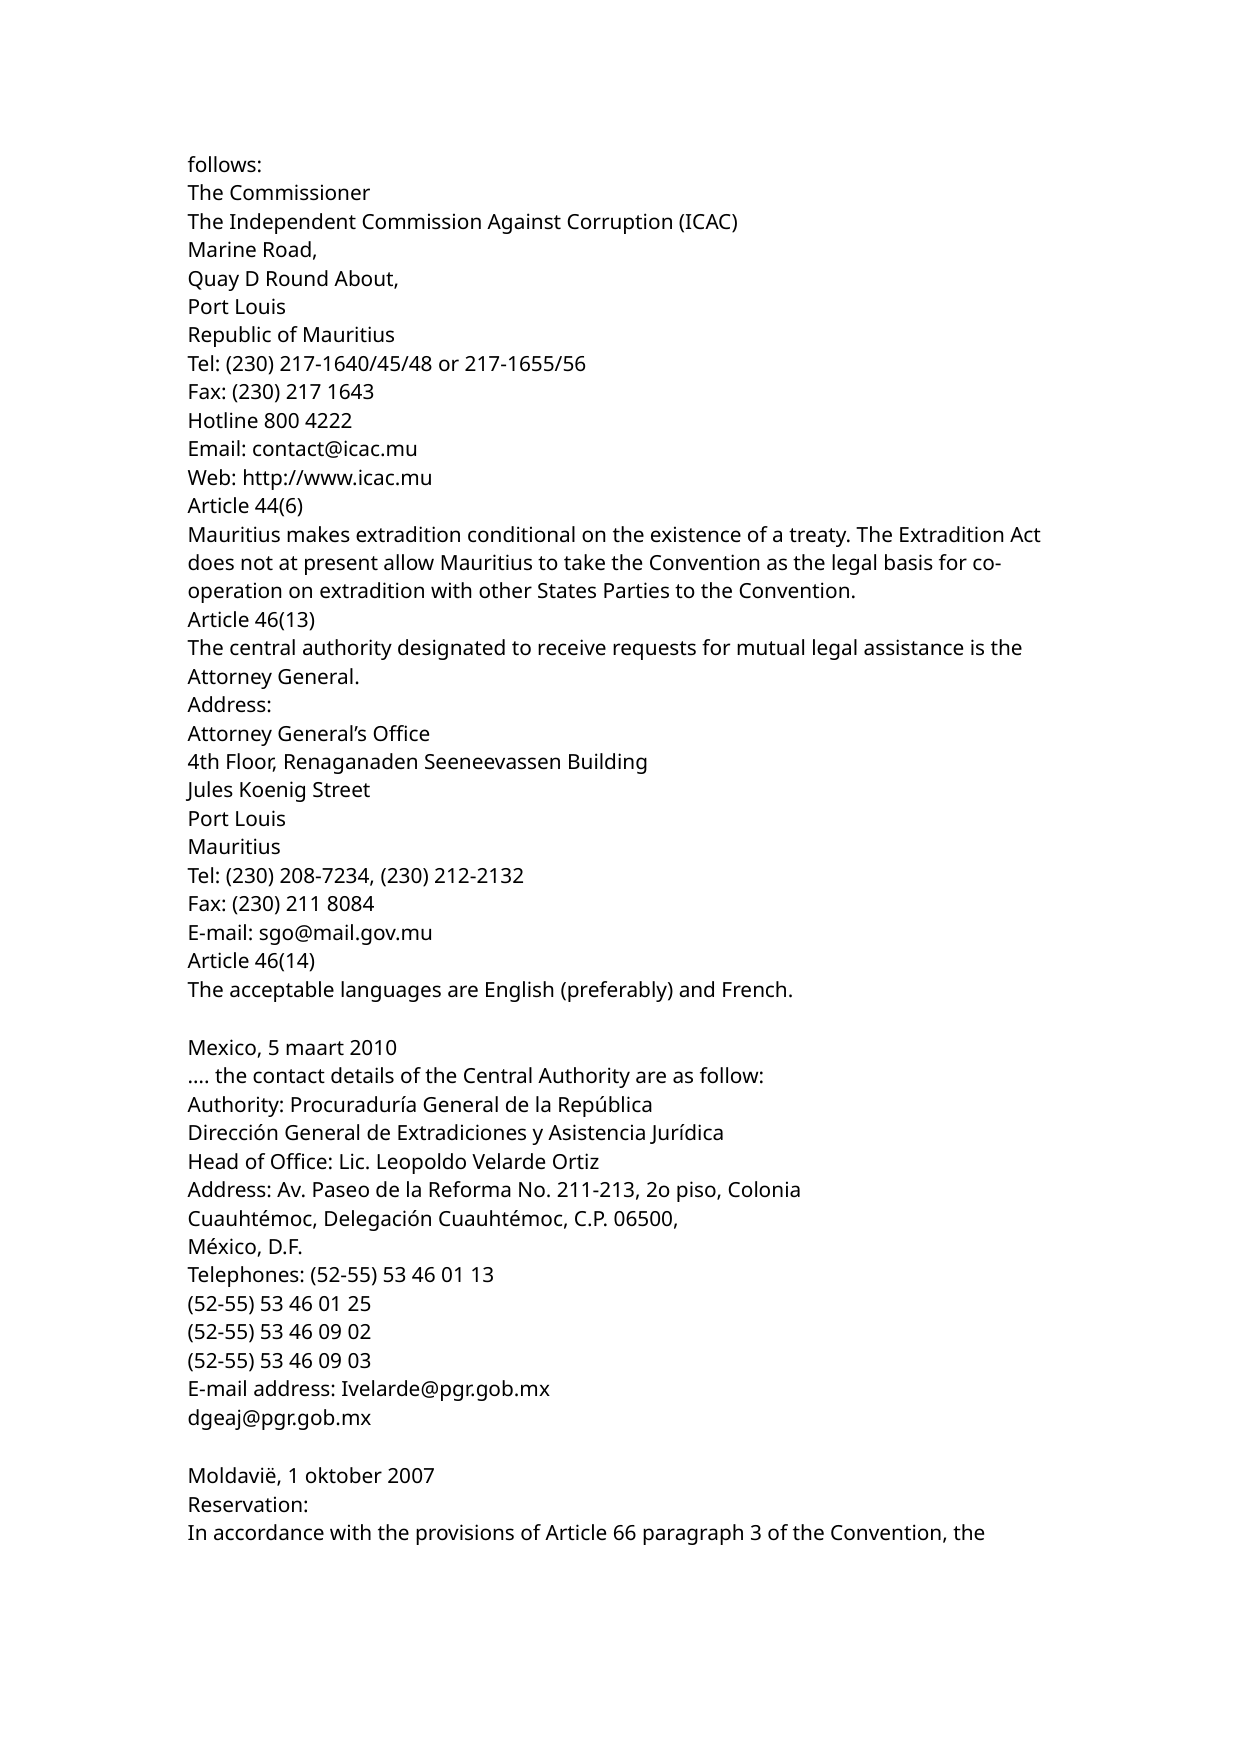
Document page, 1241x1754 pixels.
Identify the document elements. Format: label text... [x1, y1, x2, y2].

text Tel: (230) 217-1640/45/48 or 217-1655/56 [187, 349, 1053, 377]
text Article 46(13) [187, 605, 1053, 633]
text Address: [187, 690, 1053, 719]
text Telephones: (52-55) 53 46 01 13 [187, 1261, 1053, 1289]
text Reservation: [187, 1490, 1053, 1518]
text Hotline 800 4222 [187, 406, 1053, 434]
text The Independent Commission Against Corruption (ICAC) [187, 207, 1053, 235]
text Jules Koenig Street [187, 776, 1053, 804]
text Web: http://www.icac.mu [187, 463, 1053, 491]
text Mexico, 5 maart 2010 [187, 1033, 1053, 1062]
text The central authority designated to receive requests for mutual legal assistance is the Attorney General. [187, 633, 1053, 690]
text Republic of Mauritius [187, 321, 1053, 349]
text Authority: Procuraduría General de la República [187, 1090, 1053, 1118]
text Attorney General’s Office [187, 719, 1053, 747]
text Moldavië, 1 oktober 2007 [187, 1461, 1053, 1490]
text In accordance with the provisions of Article 66 paragraph 3 of the Convention, the [187, 1518, 1053, 1547]
text Head of Office: Lic. Leopoldo Velarde Ortiz [187, 1147, 1053, 1175]
text Address: Av. Paseo de la Reforma No. 211-213, 2o piso, Colonia [187, 1175, 1053, 1204]
text (52-55) 53 46 09 02 [187, 1317, 1053, 1346]
text Cuauhtémoc, Delegación Cuauhtémoc, C.P. 06500, [187, 1204, 1053, 1232]
text Mauritius [187, 832, 1053, 861]
text E-mail address: Ivelarde@pgr.gob.mx [187, 1374, 1053, 1403]
text (52-55) 53 46 01 25 [187, 1289, 1053, 1317]
text The acceptable languages are English (preferably) and French. [187, 975, 1053, 1003]
text Quay D Round About, [187, 264, 1053, 292]
text Marine Road, [187, 235, 1053, 264]
text Email: contact@icac.mu [187, 434, 1053, 463]
text Port Louis [187, 804, 1053, 832]
text Tel: (230) 208-7234, (230) 212-2132 [187, 861, 1053, 889]
text México, D.F. [187, 1232, 1053, 1261]
text The Commissioner [187, 178, 1053, 207]
text Fax: (230) 217 1643 [187, 377, 1053, 406]
text Fax: (230) 211 8084 [187, 889, 1053, 918]
text Mauritius makes extradition conditional on the existence of a treaty. The Extradition Act does not at present allow Mauritius to take the Convention as the legal basis for co-operation on extradition with other States Parties to the Convention. [187, 520, 1053, 605]
text E-mail: sgo@mail.gov.mu [187, 918, 1053, 946]
text 4th Floor, Renaganaden Seeneevassen Building [187, 747, 1053, 776]
text dgeaj@pgr.gob.mx [187, 1403, 1053, 1431]
text Article 46(14) [187, 946, 1053, 975]
text Port Louis [187, 292, 1053, 321]
text follows: [187, 150, 1053, 178]
text (52-55) 53 46 09 03 [187, 1346, 1053, 1374]
text …. the contact details of the Central Authority are as follow: [187, 1062, 1053, 1090]
text Article 44(6) [187, 491, 1053, 520]
text Dirección General de Extradiciones y Asistencia Jurídica [187, 1118, 1053, 1147]
